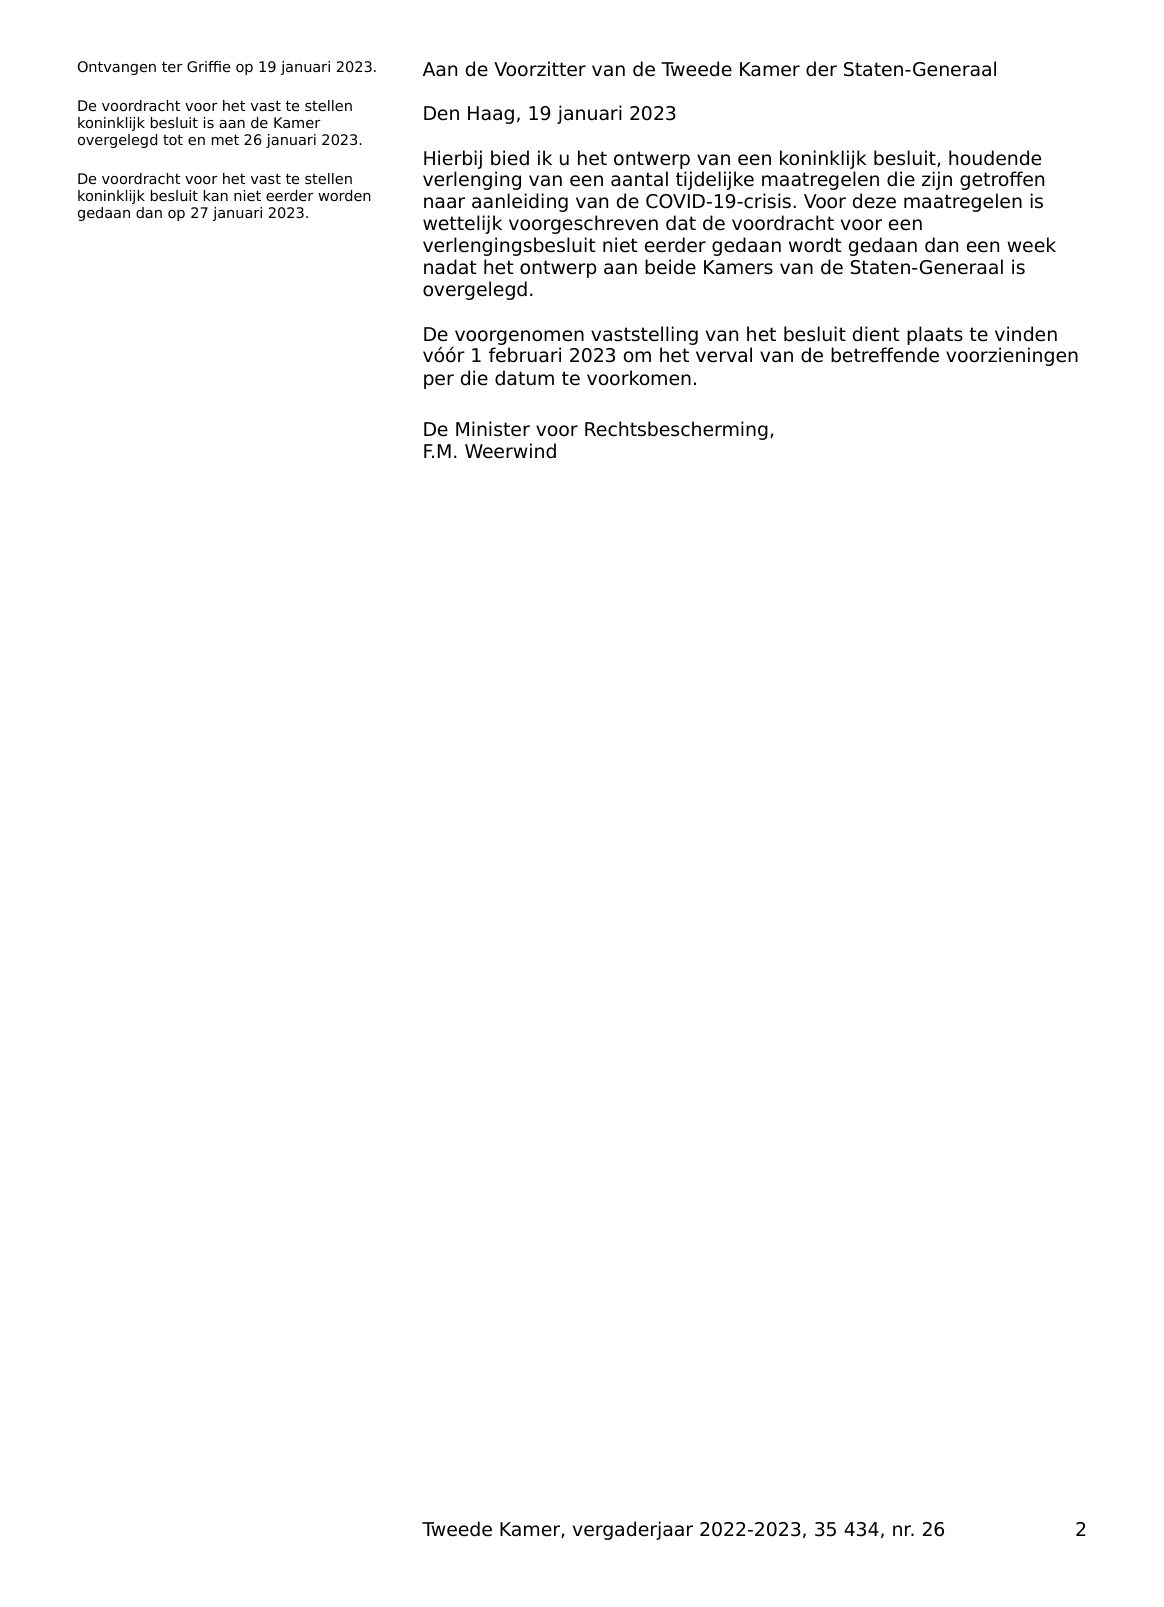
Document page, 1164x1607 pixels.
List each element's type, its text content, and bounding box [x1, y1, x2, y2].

text Ontvangen ter Griffie op 19 januari 2023. [77, 59, 399, 76]
text Hierbij bied ik u het ontwerp van een koninklijk besluit, houdende verlenging van een aantal tijdelijke maatregelen die zijn getroffen naar aanleiding van de COVID-19-crisis. Voor deze maatregelen is wettelijk voorgeschreven dat de voordracht voor een verlengingsbesluit niet eerder gedaan wordt gedaan dan een week nadat het ontwerp aan beide Kamers van de Staten-Generaal is overgelegd. [422, 147, 1087, 301]
text [77, 76, 399, 98]
text De voorgenomen vaststelling van het besluit dient plaats te vinden vóór 1 februari 2023 om het verval van de betreffende voorzieningen per die datum te voorkomen. [422, 323, 1087, 389]
text De Minister voor Rechtsbescherming, F.M. Weerwind [422, 419, 1087, 463]
text [77, 149, 399, 171]
text De voordracht voor het vast te stellen koninklijk besluit kan niet eerder worden gedaan dan op 27 januari 2023. [77, 171, 399, 222]
text Den Haag, 19 januari 2023 [422, 103, 1087, 125]
text De voordracht voor het vast te stellen koninklijk besluit is aan de Kamer overgelegd tot en met 26 januari 2023. [77, 98, 399, 149]
text Aan de Voorzitter van de Tweede Kamer der Staten-Generaal [422, 59, 1087, 81]
